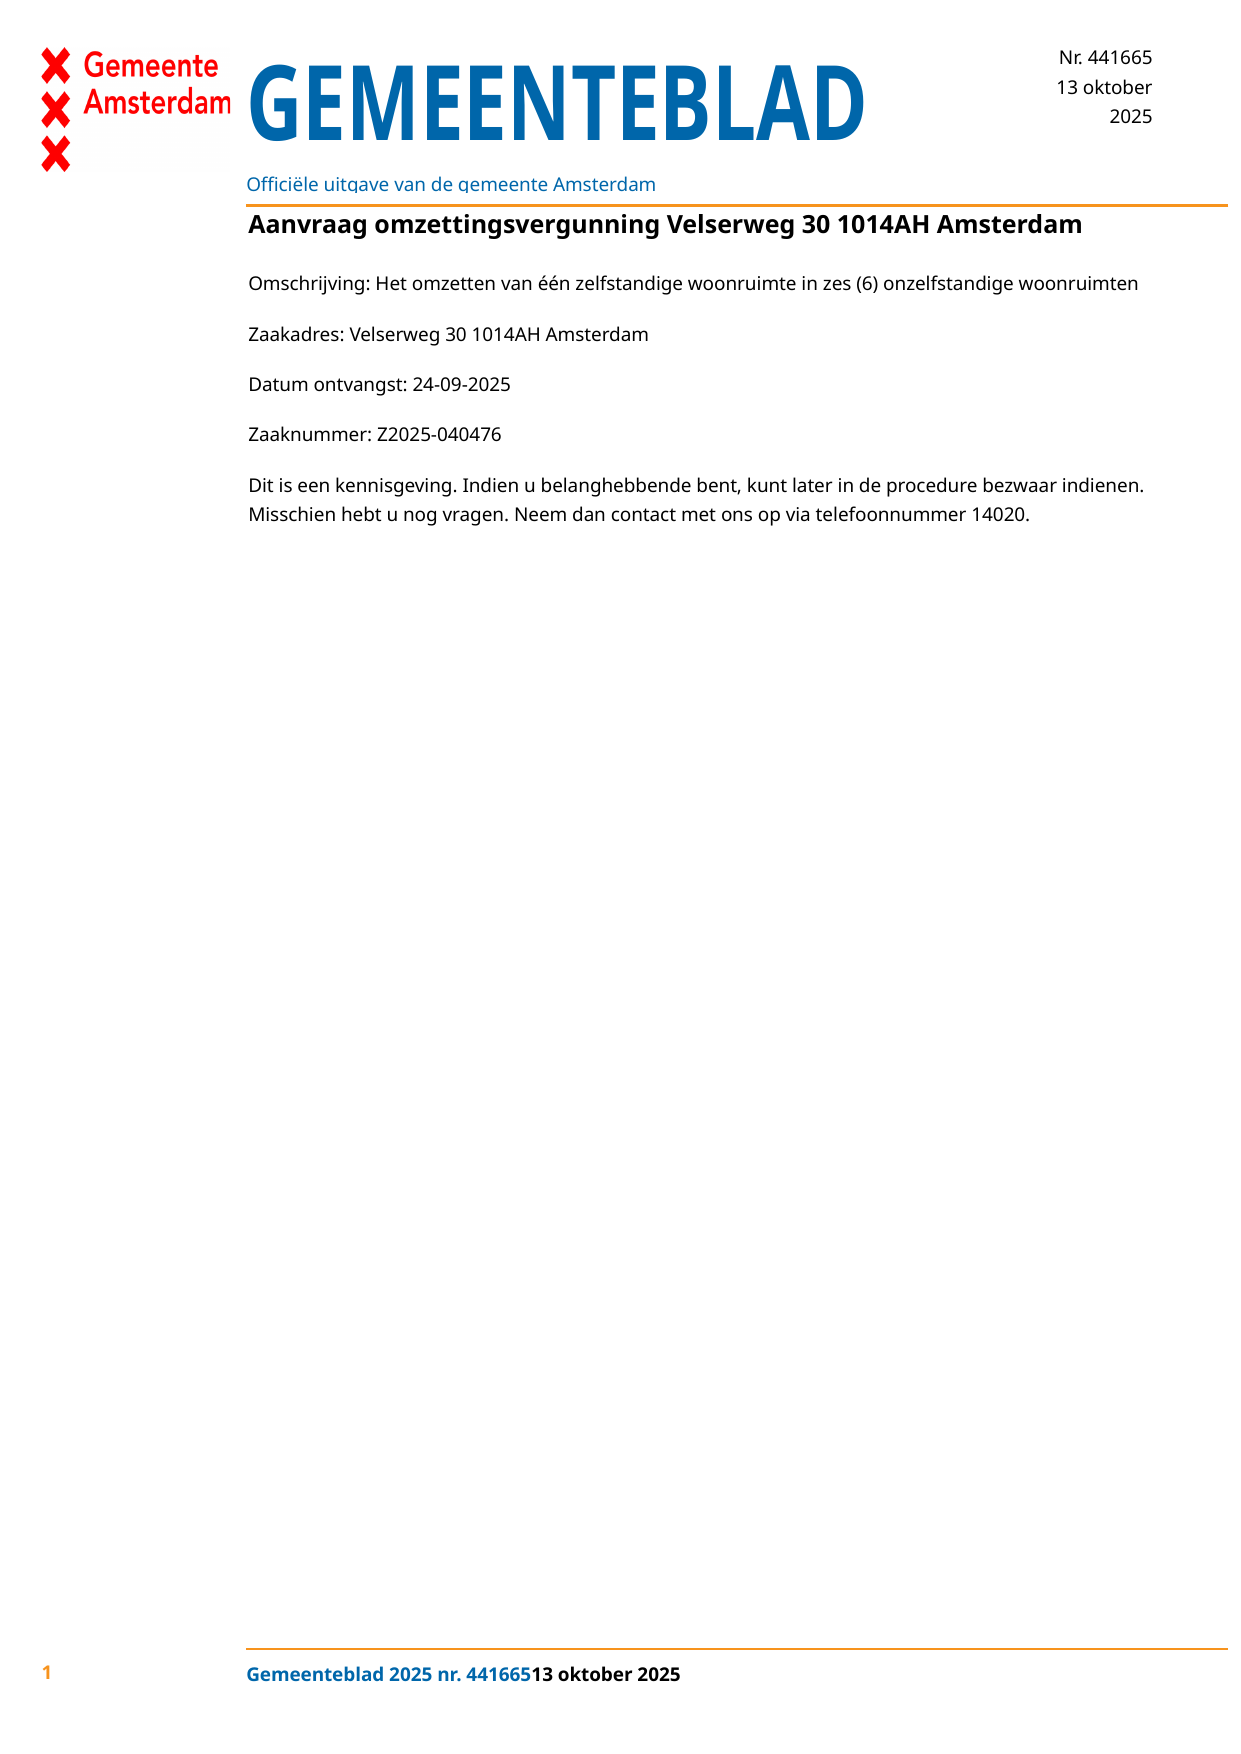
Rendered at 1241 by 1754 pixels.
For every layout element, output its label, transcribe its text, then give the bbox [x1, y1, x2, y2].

text Omschrijving: Het omzetten van één zelfstandige woonruimte in zes (6) onzelfstandige woonruimten [248, 270, 1152, 296]
text Aanvraag omzettingsvergunning Velserweg 30 1014AH Amsterdam [248, 207, 1152, 241]
text Datum ontvangst: 24-09-2025 [248, 371, 1152, 397]
text Dit is een kennisgeving. Indien u belanghebbende bent, kunt later in de procedure bezwaar indienen. Misschien hebt u nog vragen. Neem dan contact met ons op via telefoonnummer 14020. [248, 472, 1152, 527]
text Zaakadres: Velserweg 30 1014AH Amsterdam [248, 321, 1152, 346]
text Zaaknummer: Z2025-040476 [248, 422, 1152, 447]
picture [41, 47, 231, 172]
